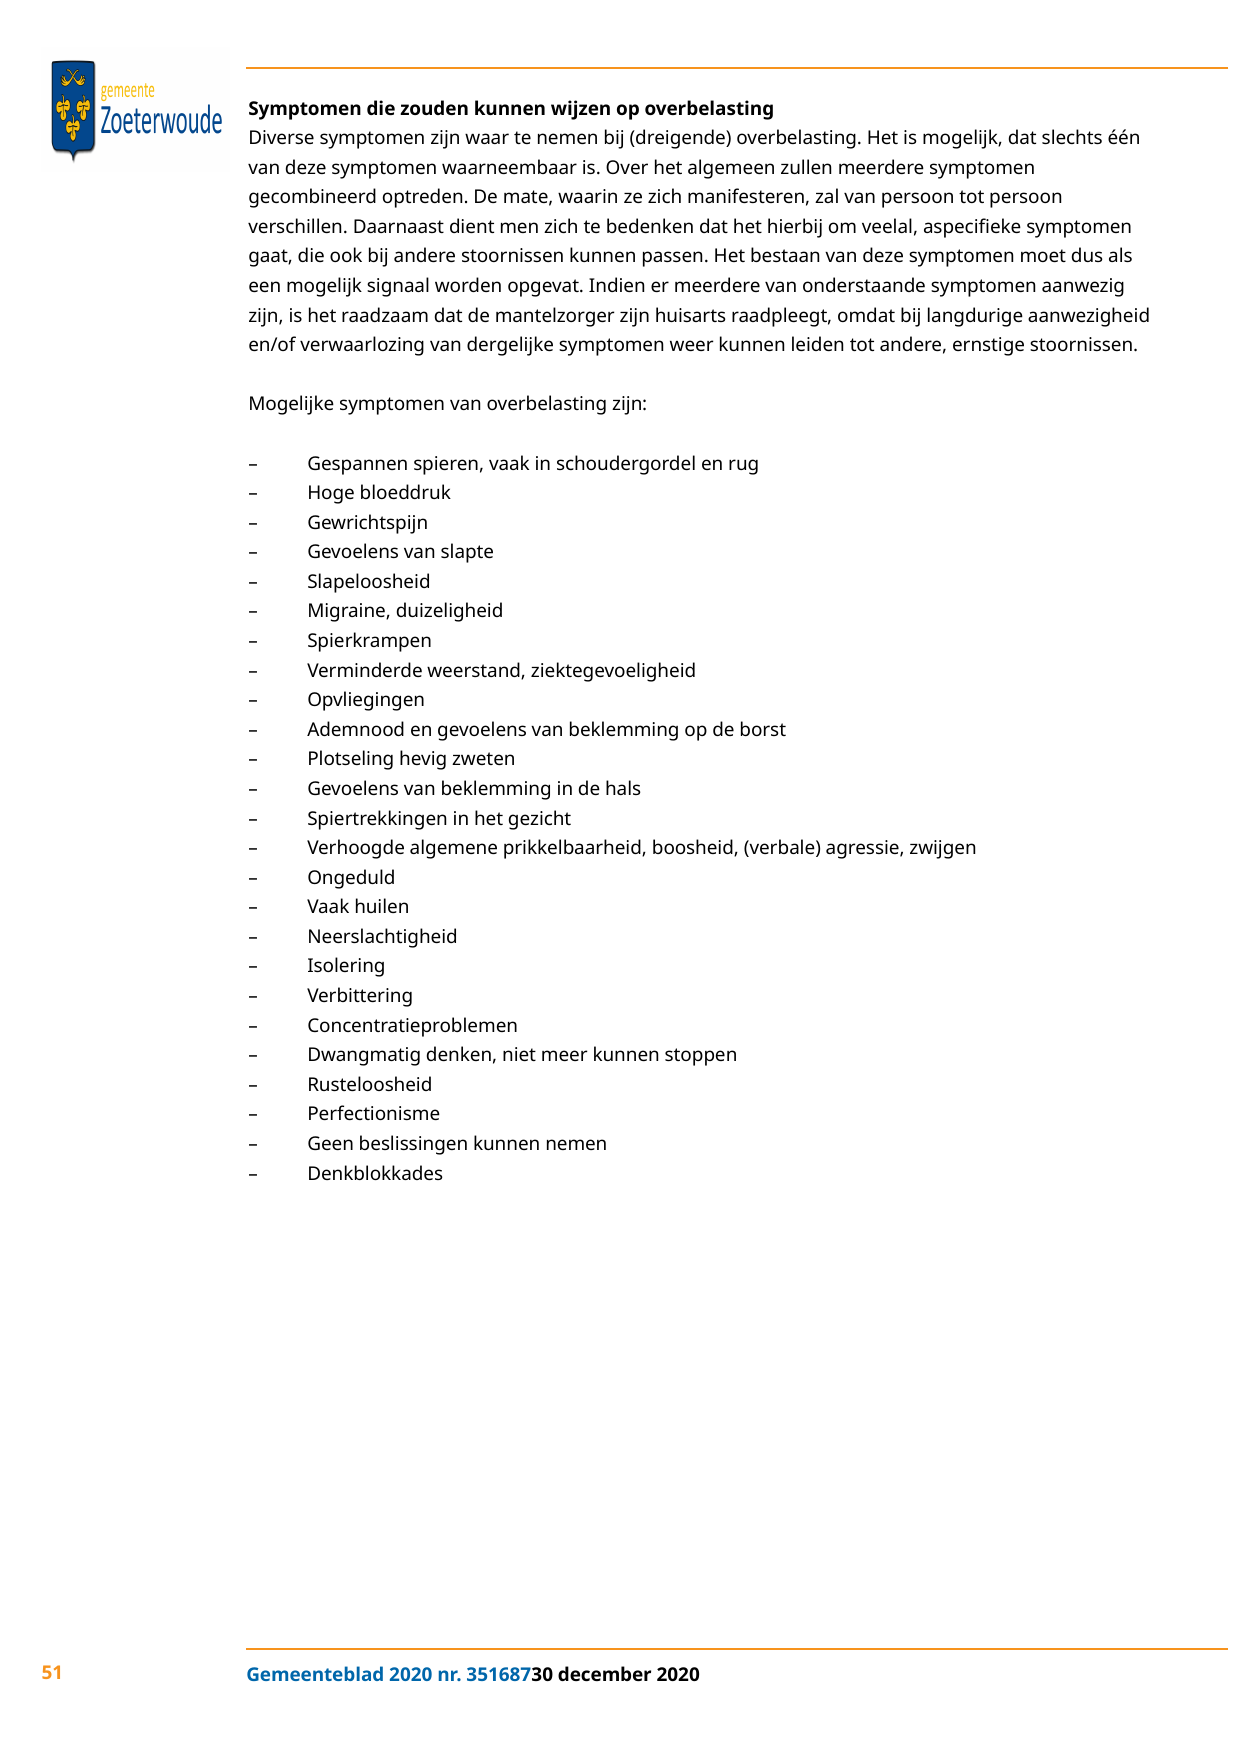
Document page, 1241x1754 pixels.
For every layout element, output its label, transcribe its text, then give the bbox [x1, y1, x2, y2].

list Gevoelens van slapte [248, 538, 1152, 564]
list Geen beslissingen kunnen nemen [248, 1130, 1152, 1156]
list Migraine, duizeligheid [248, 598, 1152, 623]
list Slapeloosheid [248, 568, 1152, 594]
list Denkblokkades [248, 1160, 1152, 1186]
text Diverse symptomen zijn waar te nemen bij (dreigende) overbelasting. Het is mogelijk, dat slechts één van deze symptomen waarneembaar is. Over het algemeen zullen meerdere symptomen gecombineerd optreden. De mate, waarin ze zich manifesteren, zal van persoon tot persoon verschillen. Daarnaast dient men zich te bedenken dat het hierbij om veelal, aspecifieke symptomen gaat, die ook bij andere stoornissen kunnen passen. Het bestaan van deze symptomen moet dus als een mogelijk signaal worden opgevat. Indien er meerdere van onderstaande symptomen aanwezig zijn, is het raadzaam dat de mantelzorger zijn huisarts raadpleegt, omdat bij langdurige aanwezigheid en/of verwaarlozing van dergelijke symptomen weer kunnen leiden tot andere, ernstige stoornissen. [248, 124, 1152, 357]
text Symptomen die zouden kunnen wijzen op overbelasting [248, 95, 1152, 121]
list Neerslachtigheid [248, 923, 1152, 949]
list Concentratieproblemen [248, 1012, 1152, 1038]
list Plotseling hevig zweten [248, 746, 1152, 771]
list Gewrichtspijn [248, 509, 1152, 535]
list Verbittering [248, 982, 1152, 1008]
picture [41, 47, 231, 172]
list Verhoogde algemene prikkelbaarheid, boosheid, (verbale) agressie, zwijgen [248, 834, 1152, 860]
list Isolering [248, 953, 1152, 978]
list Dwangmatig denken, niet meer kunnen stoppen [248, 1041, 1152, 1067]
list Gevoelens van beklemming in de hals [248, 775, 1152, 801]
list Ongeduld [248, 864, 1152, 890]
list Spiertrekkingen in het gezicht [248, 805, 1152, 831]
list Opvliegingen [248, 686, 1152, 712]
list Gespannen spieren, vaak in schoudergordel en rug [248, 450, 1152, 476]
list Vaak huilen [248, 893, 1152, 919]
list Verminderde weerstand, ziektegevoeligheid [248, 657, 1152, 683]
list Rusteloosheid [248, 1071, 1152, 1097]
list Spierkrampen [248, 627, 1152, 653]
list Perfectionisme [248, 1101, 1152, 1126]
list Hoge bloeddruk [248, 479, 1152, 505]
list Ademnood en gevoelens van beklemming op de borst [248, 716, 1152, 742]
text Mogelijke symptomen van overbelasting zijn: [248, 391, 1152, 416]
